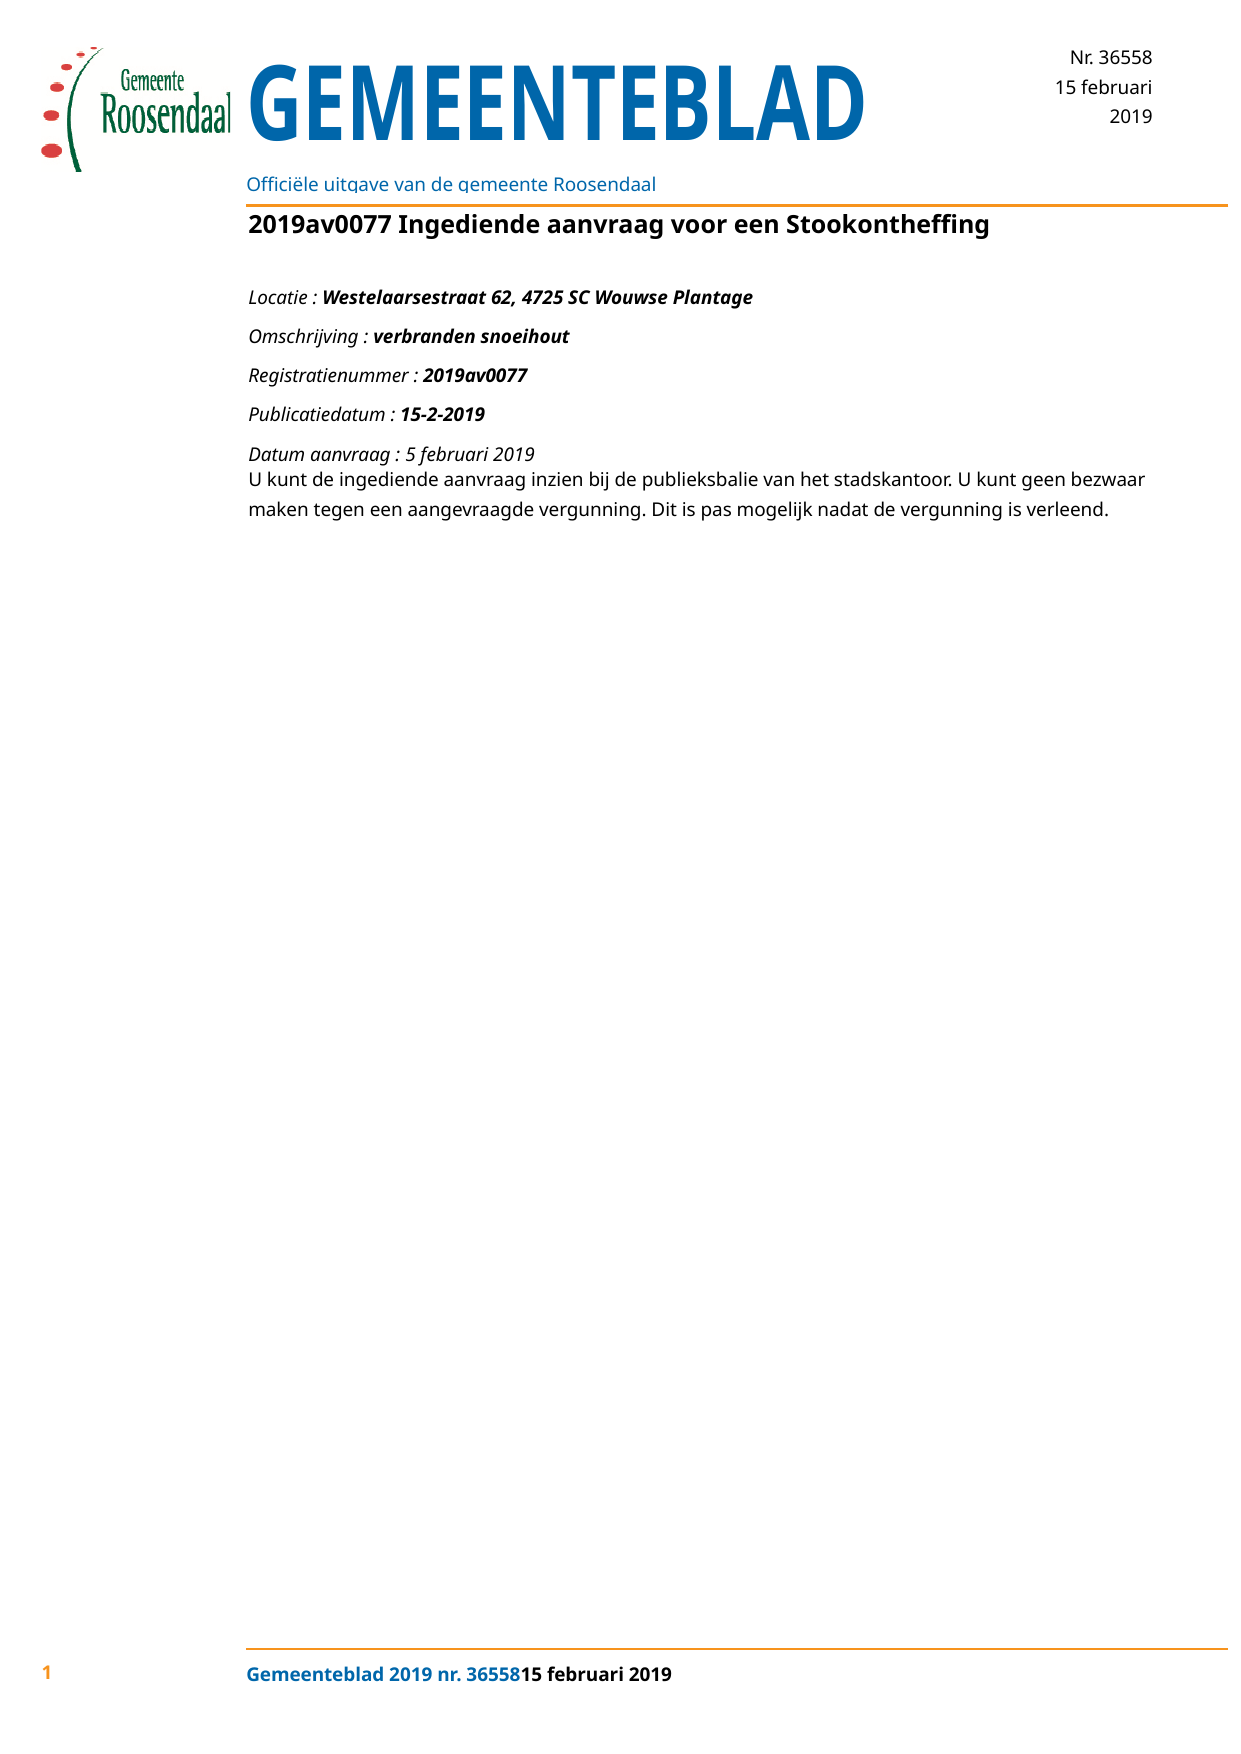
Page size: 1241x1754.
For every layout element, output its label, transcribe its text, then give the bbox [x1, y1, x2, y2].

text U kunt de ingediende aanvraag inzien bij de publieksbalie van het stadskantoor. U kunt geen bezwaar maken tegen een aangevraagde vergunning. Dit is pas mogelijk nadat de vergunning is verleend. [248, 467, 1152, 522]
text Locatie : Westelaarsestraat 62, 4725 SC Wouwse Plantage [248, 284, 1152, 309]
text Registratienummer : 2019av0077 [248, 362, 1152, 388]
text Omschrijving : verbranden snoeihout [248, 323, 1152, 349]
text Datum aanvraag : 5 februari 2019 [248, 441, 1152, 467]
picture [41, 47, 231, 172]
text 2019av0077 Ingediende aanvraag voor een Stookontheffing [248, 207, 1152, 241]
text Publicatiedatum : 15-2-2019 [248, 402, 1152, 427]
